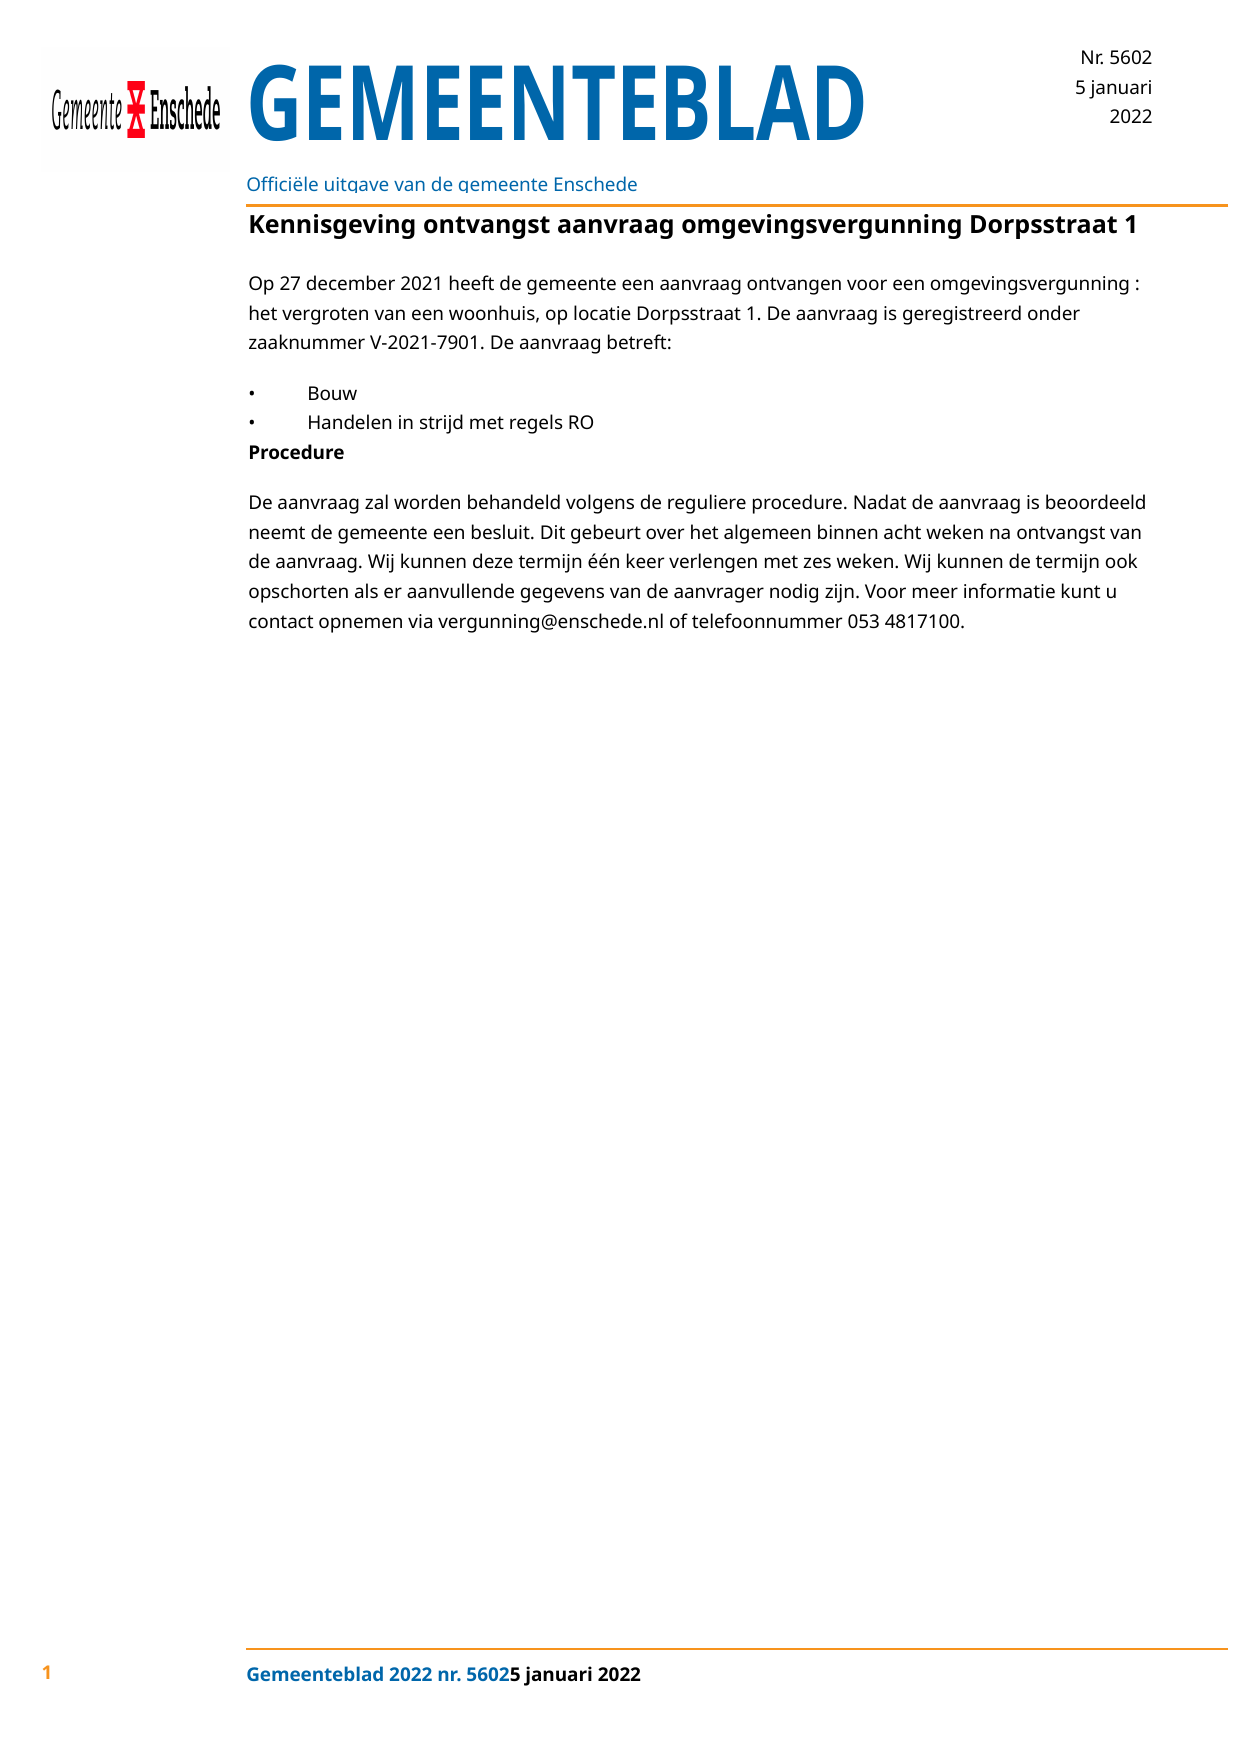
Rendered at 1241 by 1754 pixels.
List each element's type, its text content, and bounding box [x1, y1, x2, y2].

text Kennisgeving ontvangst aanvraag omgevingsvergunning Dorpsstraat 1 [248, 207, 1152, 241]
list Bouw [248, 380, 1152, 406]
list Handelen in strijd met regels RO [248, 409, 1152, 435]
text Op 27 december 2021 heeft de gemeente een aanvraag ontvangen voor een omgevingsvergunning : het vergroten van een woonhuis, op locatie Dorpsstraat 1. De aanvraag is geregistreerd onder zaaknummer V-2021-7901. De aanvraag betreft: [248, 270, 1152, 355]
picture [41, 47, 231, 172]
text Procedure [248, 439, 1152, 465]
text De aanvraag zal worden behandeld volgens de reguliere procedure. Nadat de aanvraag is beoordeeld neemt de gemeente een besluit. Dit gebeurt over het algemeen binnen acht weken na ontvangst van de aanvraag. Wij kunnen deze termijn één keer verlengen met zes weken. Wij kunnen de termijn ook opschorten als er aanvullende gegevens van de aanvrager nodig zijn. Voor meer informatie kunt u contact opnemen via vergunning@enschede.nl of telefoonnummer 053 4817100. [248, 489, 1152, 633]
